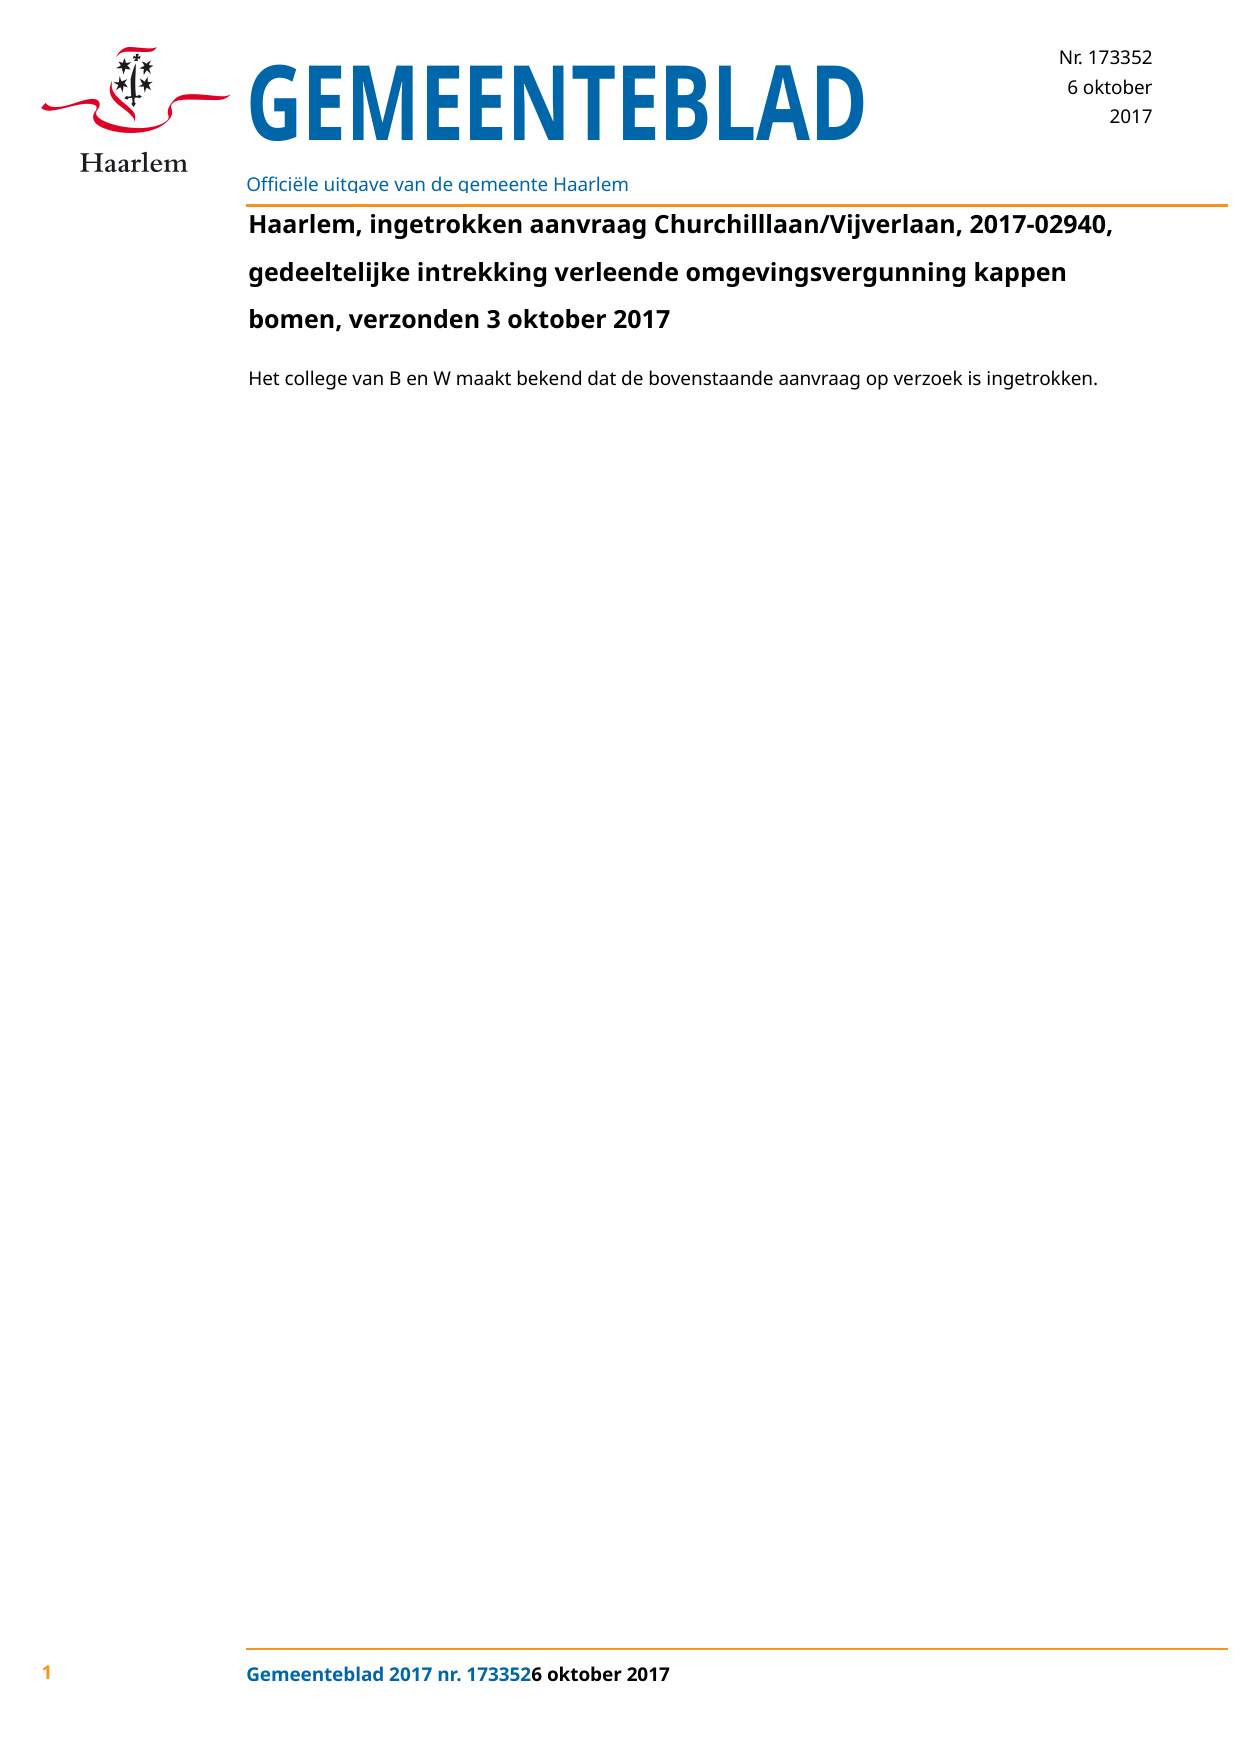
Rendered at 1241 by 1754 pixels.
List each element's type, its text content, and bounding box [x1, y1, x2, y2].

text Haarlem, ingetrokken aanvraag Churchilllaan/Vijverlaan, 2017-02940, gedeeltelijke intrekking verleende omgevingsvergunning kappen bomen, verzonden 3 oktober 2017 [248, 207, 1152, 336]
text Het college van B en W maakt bekend dat de bovenstaande aanvraag op verzoek is ingetrokken. [248, 366, 1152, 391]
picture [41, 47, 231, 172]
